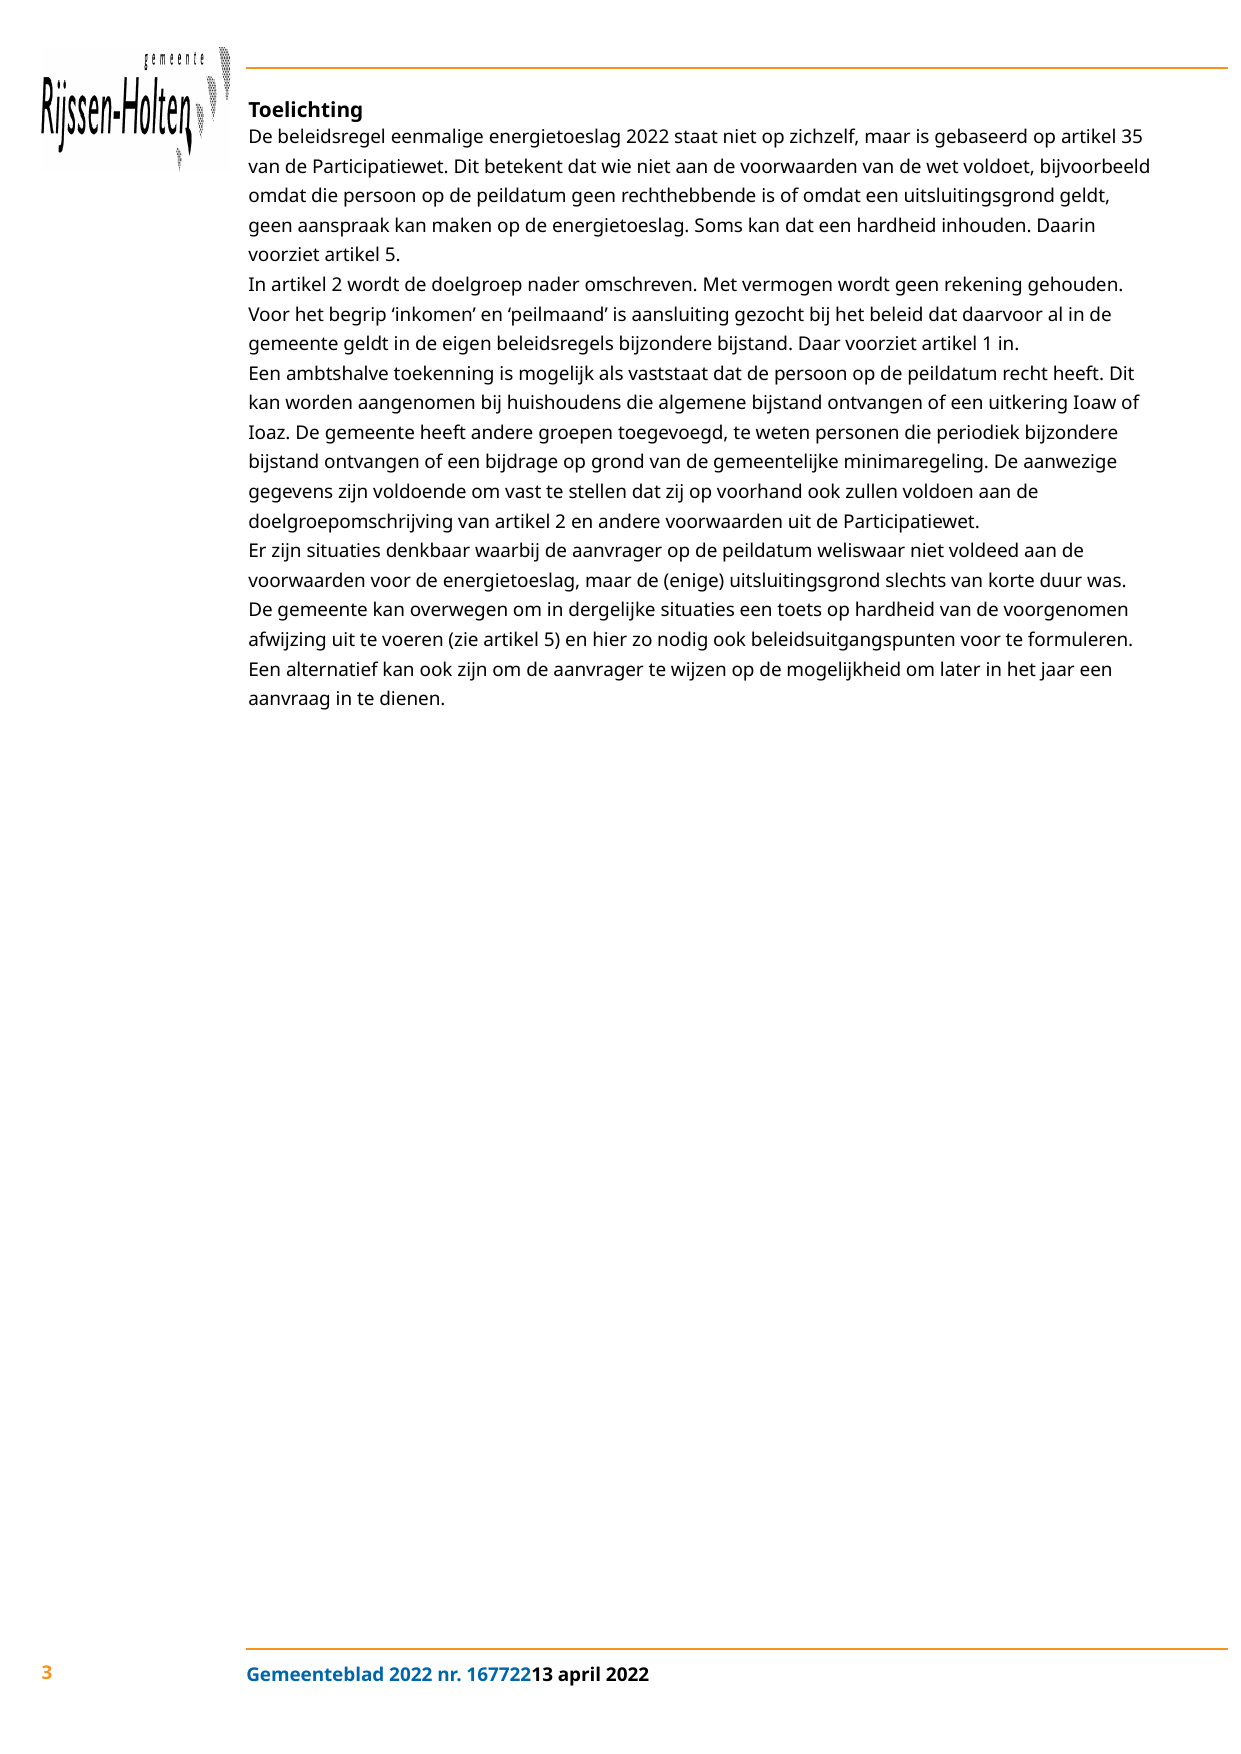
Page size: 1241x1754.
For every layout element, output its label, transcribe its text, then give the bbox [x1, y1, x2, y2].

text De beleidsregel eenmalige energietoeslag 2022 staat niet op zichzelf, maar is gebaseerd op artikel 35 van de Participatiewet. Dit betekent dat wie niet aan de voorwaarden van de wet voldoet, bijvoorbeeld omdat die persoon op de peildatum geen rechthebbende is of omdat een uitsluitingsgrond geldt, geen aanspraak kan maken op de energietoeslag. Soms kan dat een hardheid inhouden. Daarin voorziet artikel 5. [248, 123, 1152, 267]
text Toelichting [248, 95, 1152, 123]
text In artikel 2 wordt de doelgroep nader omschreven. Met vermogen wordt geen rekening gehouden. Voor het begrip ‘inkomen’ en ‘peilmaand’ is aansluiting gezocht bij het beleid dat daarvoor al in de gemeente geldt in de eigen beleidsregels bijzondere bijstand. Daar voorziet artikel 1 in. [248, 271, 1152, 356]
text Een ambtshalve toekenning is mogelijk als vaststaat dat de persoon op de peildatum recht heeft. Dit kan worden aangenomen bij huishoudens die algemene bijstand ontvangen of een uitkering Ioaw of Ioaz. De gemeente heeft andere groepen toegevoegd, te weten personen die periodiek bijzondere bijstand ontvangen of een bijdrage op grond van de gemeentelijke minimaregeling. De aanwezige gegevens zijn voldoende om vast te stellen dat zij op voorhand ook zullen voldoen aan de doelgroepomschrijving van artikel 2 en andere voorwaarden uit de Participatiewet. [248, 360, 1152, 534]
text Er zijn situaties denkbaar waarbij de aanvrager op de peildatum weliswaar niet voldeed aan de voorwaarden voor de energietoeslag, maar de (enige) uitsluitingsgrond slechts van korte duur was. De gemeente kan overwegen om in dergelijke situaties een toets op hardheid van de voorgenomen afwijzing uit te voeren (zie artikel 5) en hier zo nodig ook beleidsuitgangspunten voor te formuleren. Een alternatief kan ook zijn om de aanvrager te wijzen op de mogelijkheid om later in het jaar een aanvraag in te dienen. [248, 537, 1152, 711]
picture [41, 47, 231, 172]
